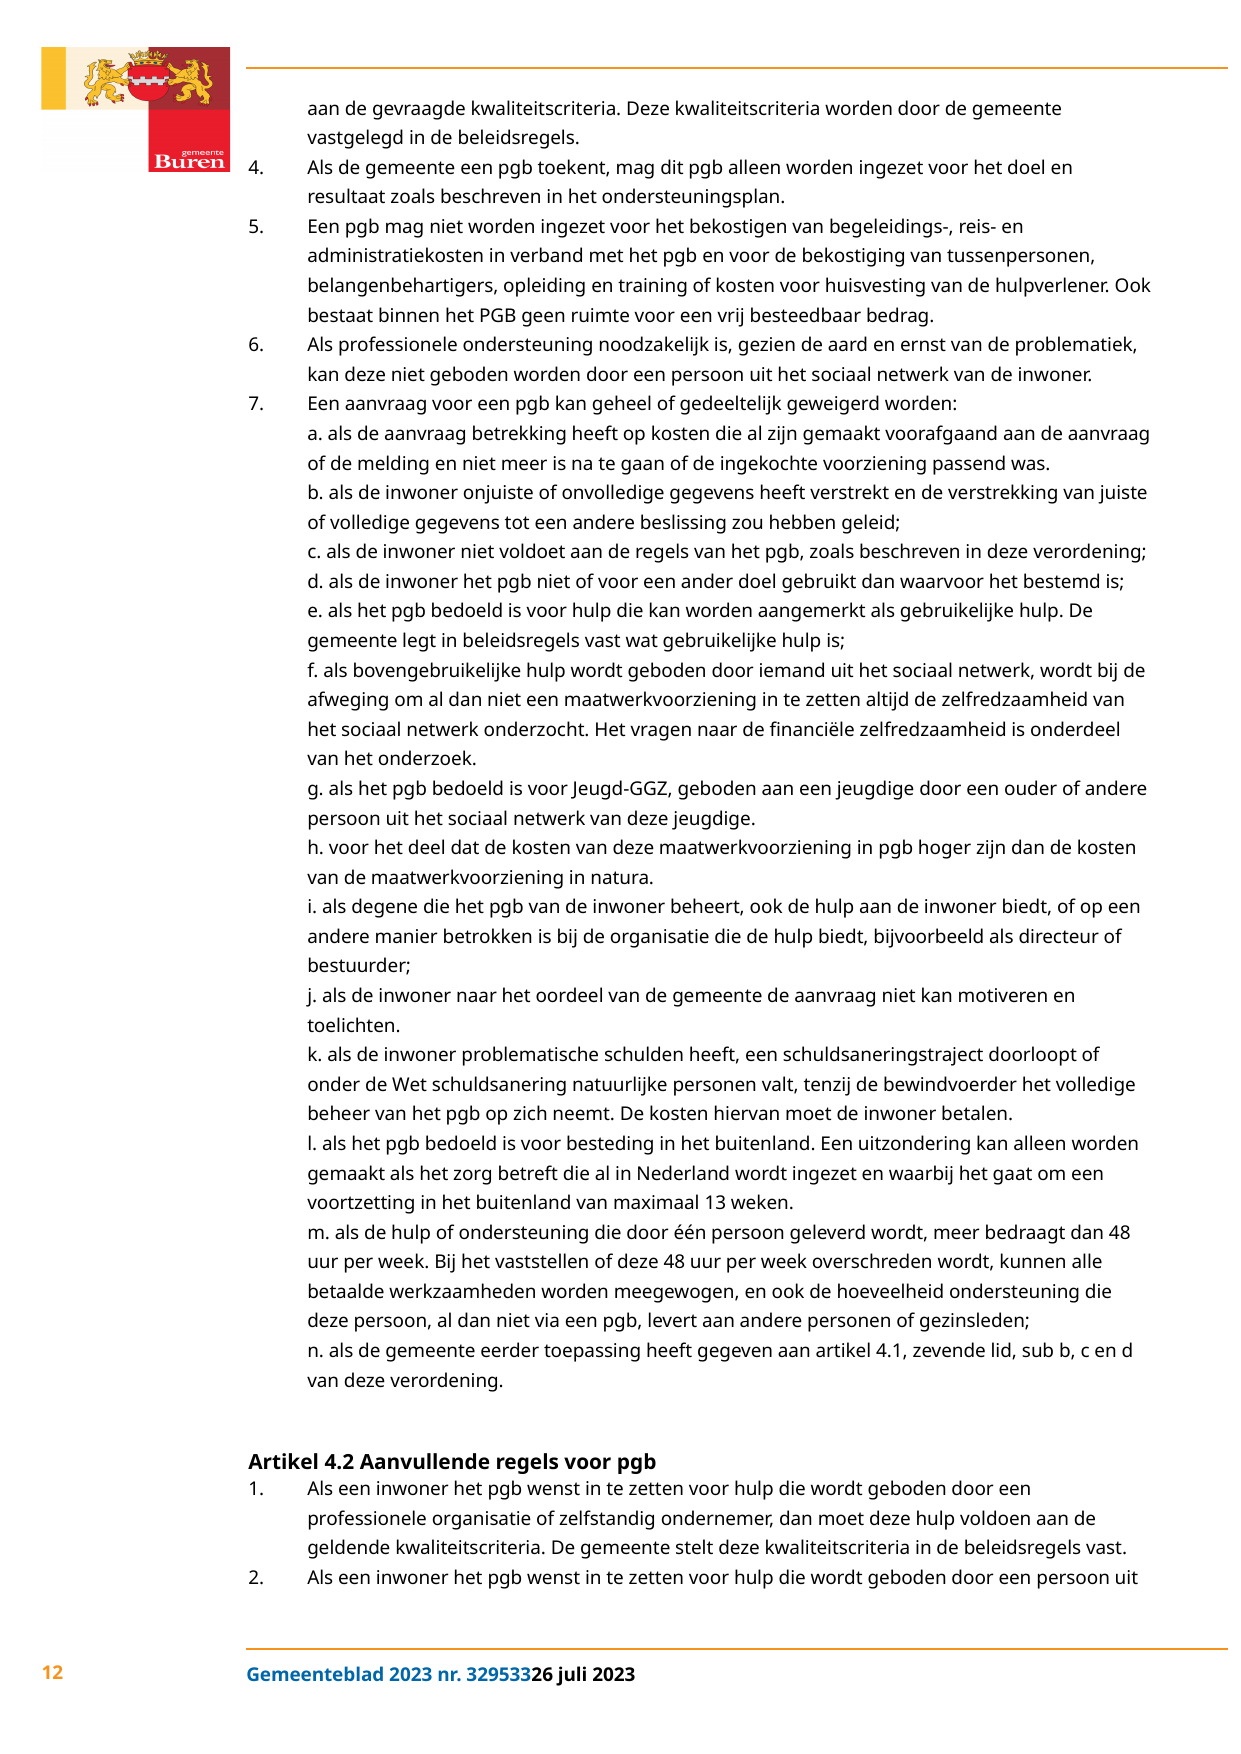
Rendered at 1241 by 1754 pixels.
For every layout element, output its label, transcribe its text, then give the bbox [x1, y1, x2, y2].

list aan de gevraagde kwaliteitscriteria. Deze kwaliteitscriteria worden door de gemeente vastgelegd in de beleidsregels. [248, 95, 1152, 150]
list i. als degene die het pgb van de inwoner beheert, ook de hulp aan de inwoner biedt, of op een andere manier betrokken is bij de organisatie die de hulp biedt, bijvoorbeeld als directeur of bestuurder; [248, 893, 1152, 978]
list h. voor het deel dat de kosten van deze maatwerkvoorziening in pgb hoger zijn dan de kosten van de maatwerkvoorziening in natura. [248, 834, 1152, 890]
list n. als de gemeente eerder toepassing heeft gegeven aan artikel 4.1, zevende lid, sub b, c en d van deze verordening. [248, 1337, 1152, 1393]
list Als een inwoner het pgb wenst in te zetten voor hulp die wordt geboden door een professionele organisatie of zelfstandig ondernemer, dan moet deze hulp voldoen aan de geldende kwaliteitscriteria. De gemeente stelt deze kwaliteitscriteria in de beleidsregels vast. [248, 1475, 1152, 1560]
list f. als bovengebruikelijke hulp wordt geboden door iemand uit het sociaal netwerk, wordt bij de afweging om al dan niet een maatwerkvoorziening in te zetten altijd de zelfredzaamheid van het sociaal netwerk onderzocht. Het vragen naar de financiële zelfredzaamheid is onderdeel van het onderzoek. [248, 657, 1152, 771]
list Een aanvraag voor een pgb kan geheel of gedeeltelijk geweigerd worden: [248, 391, 1152, 416]
list k. als de inwoner problematische schulden heeft, een schuldsaneringstraject doorloopt of onder de Wet schuldsanering natuurlijke personen valt, tenzij de bewindvoerder het volledige beheer van het pgb op zich neemt. De kosten hiervan moet de inwoner betalen. [248, 1041, 1152, 1126]
list Als een inwoner het pgb wenst in te zetten voor hulp die wordt geboden door een persoon uit [248, 1564, 1152, 1590]
list Als de gemeente een pgb toekent, mag dit pgb alleen worden ingezet voor het doel en resultaat zoals beschreven in het ondersteuningsplan. [248, 154, 1152, 209]
list j. als de inwoner naar het oordeel van de gemeente de aanvraag niet kan motiveren en toelichten. [248, 982, 1152, 1038]
list c. als de inwoner niet voldoet aan de regels van het pgb, zoals beschreven in deze verordening; [248, 538, 1152, 564]
list Een pgb mag niet worden ingezet voor het bekostigen van begeleidings-, reis- en administratiekosten in verband met het pgb en voor de bekostiging van tussenpersonen, belangenbehartigers, opleiding en training of kosten voor huisvesting van de hulpverlener. Ook bestaat binnen het PGB geen ruimte voor een vrij besteedbaar bedrag. [248, 213, 1152, 328]
list b. als de inwoner onjuiste of onvolledige gegevens heeft verstrekt en de verstrekking van juiste of volledige gegevens tot een andere beslissing zou hebben geleid; [248, 479, 1152, 535]
list m. als de hulp of ondersteuning die door één persoon geleverd wordt, meer bedraagt dan 48 uur per week. Bij het vaststellen of deze 48 uur per week overschreden wordt, kunnen alle betaalde werkzaamheden worden meegewogen, en ook de hoeveelheid ondersteuning die deze persoon, al dan niet via een pgb, levert aan andere personen of gezinsleden; [248, 1219, 1152, 1333]
list e. als het pgb bedoeld is voor hulp die kan worden aangemerkt als gebruikelijke hulp. De gemeente legt in beleidsregels vast wat gebruikelijke hulp is; [248, 598, 1152, 653]
list Als professionele ondersteuning noodzakelijk is, gezien de aard en ernst van de problematiek, kan deze niet geboden worden door een persoon uit het sociaal netwerk van de inwoner. [248, 331, 1152, 387]
list l. als het pgb bedoeld is voor besteding in het buitenland. Een uitzondering kan alleen worden gemaakt als het zorg betreft die al in Nederland wordt ingezet en waarbij het gaat om een voortzetting in het buitenland van maximaal 13 weken. [248, 1130, 1152, 1215]
list a. als de aanvraag betrekking heeft op kosten die al zijn gemaakt voorafgaand aan de aanvraag of de melding en niet meer is na te gaan of de ingekochte voorziening passend was. [248, 420, 1152, 476]
picture [41, 47, 231, 172]
list d. als de inwoner het pgb niet of voor een ander doel gebruikt dan waarvoor het bestemd is; [248, 568, 1152, 594]
text Artikel 4.2 Aanvullende regels voor pgb [248, 1447, 1152, 1475]
list g. als het pgb bedoeld is voor Jeugd-GGZ, geboden aan een jeugdige door een ouder of andere persoon uit het sociaal netwerk van deze jeugdige. [248, 775, 1152, 831]
